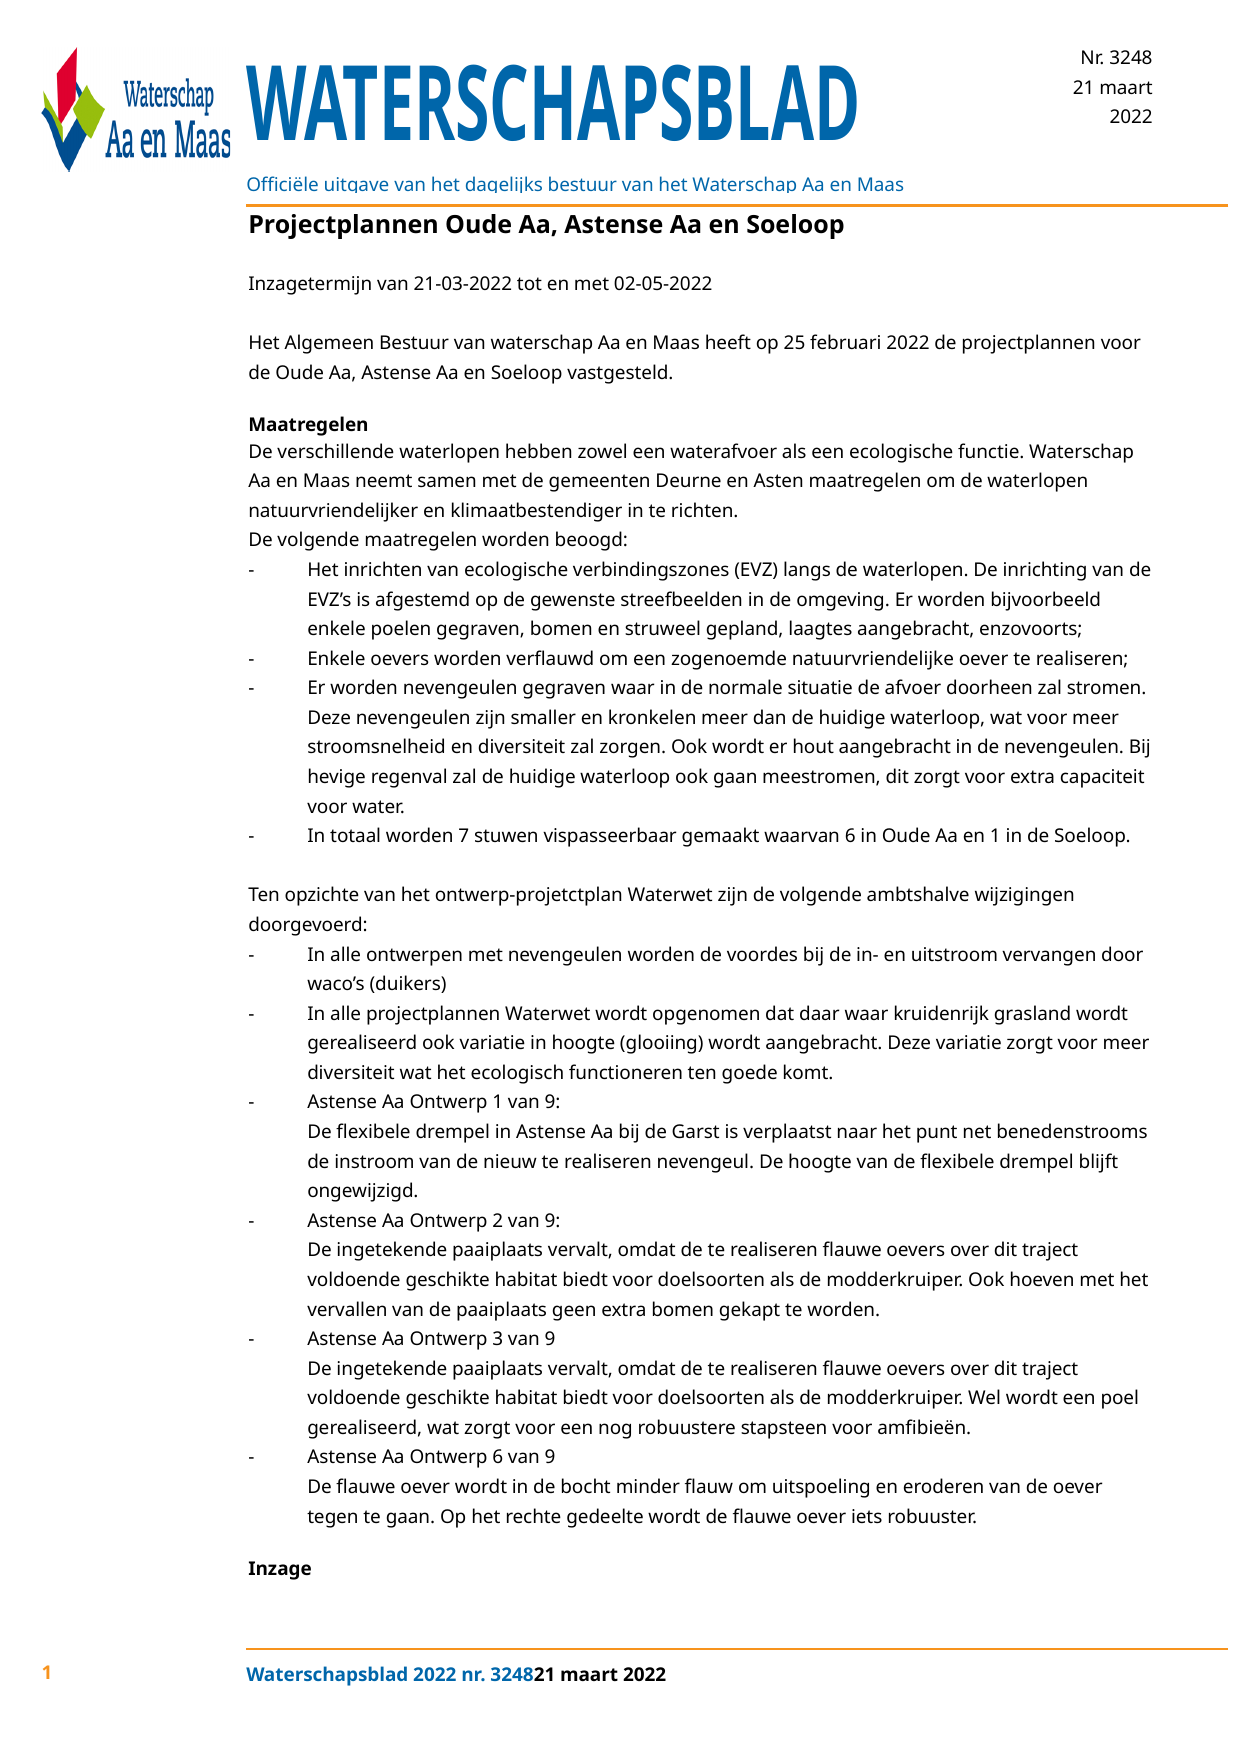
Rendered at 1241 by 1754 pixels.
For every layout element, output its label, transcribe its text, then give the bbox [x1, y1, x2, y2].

text De volgende maatregelen worden beoogd: [248, 527, 1152, 552]
list Het inrichten van ecologische verbindingszones (EVZ) langs de waterlopen. De inrichting van de EVZ’s is afgestemd op de gewenste streefbeelden in de omgeving. Er worden bijvoorbeeld enkele poelen gegraven, bomen en struweel gepland, laagtes aangebracht, enzovoorts; [248, 556, 1152, 641]
text De verschillende waterlopen hebben zowel een waterafvoer als een ecologische functie. Waterschap Aa en Maas neemt samen met de gemeenten Deurne en Asten maatregelen om de waterlopen natuurvriendelijker en klimaatbestendiger in te richten. [248, 438, 1152, 523]
list Astense Aa Ontwerp 1 van 9: [248, 1089, 1152, 1114]
list In alle ontwerpen met nevengeulen worden de voordes bij de in- en uitstroom vervangen door waco’s (duikers) [248, 941, 1152, 996]
list De flexibele drempel in Astense Aa bij de Garst is verplaatst naar het punt net benedenstrooms de instroom van de nieuw te realiseren nevengeul. De hoogte van de flexibele drempel blijft ongewijzigd. [248, 1118, 1152, 1203]
list Enkele oevers worden verflauwd om een zogenoemde natuurvriendelijke oever te realiseren; [248, 645, 1152, 671]
text Het Algemeen Bestuur van waterschap Aa en Maas heeft op 25 februari 2022 de projectplannen voor de Oude Aa, Astense Aa en Soeloop vastgesteld. [248, 329, 1152, 385]
text Projectplannen Oude Aa, Astense Aa en Soeloop [248, 207, 1152, 241]
text Ten opzichte van het ontwerp-projetctplan Waterwet zijn de volgende ambtshalve wijzigingen doorgevoerd: [248, 882, 1152, 937]
text Maatregelen [248, 409, 1152, 438]
list De flauwe oever wordt in de bocht minder flauw om uitspoeling en eroderen van de oever tegen te gaan. Op het rechte gedeelte wordt de flauwe oever iets robuuster. [248, 1473, 1152, 1529]
list De ingetekende paaiplaats vervalt, omdat de te realiseren flauwe oevers over dit traject voldoende geschikte habitat biedt voor doelsoorten als de modderkruiper. Ook hoeven met het vervallen van de paaiplaats geen extra bomen gekapt te worden. [248, 1237, 1152, 1322]
picture [41, 47, 231, 172]
list In alle projectplannen Waterwet wordt opgenomen dat daar waar kruidenrijk grasland wordt gerealiseerd ook variatie in hoogte (glooiing) wordt aangebracht. Deze variatie zorgt voor meer diversiteit wat het ecologisch functioneren ten goede komt. [248, 1000, 1152, 1085]
list Er worden nevengeulen gegraven waar in de normale situatie de afvoer doorheen zal stromen. Deze nevengeulen zijn smaller en kronkelen meer dan de huidige waterloop, wat voor meer stroomsnelheid en diversiteit zal zorgen. Ook wordt er hout aangebracht in de nevengeulen. Bij hevige regenval zal de huidige waterloop ook gaan meestromen, dit zorgt voor extra capaciteit voor water. [248, 674, 1152, 819]
text Inzage [248, 1553, 1152, 1582]
list De ingetekende paaiplaats vervalt, omdat de te realiseren flauwe oevers over dit traject voldoende geschikte habitat biedt voor doelsoorten als de modderkruiper. Wel wordt een poel gerealiseerd, wat zorgt voor een nog robuustere stapsteen voor amfibieën. [248, 1355, 1152, 1440]
text Inzagetermijn van 21-03-2022 tot en met 02-05-2022 [248, 270, 1152, 296]
list Astense Aa Ontwerp 2 van 9: [248, 1207, 1152, 1233]
list Astense Aa Ontwerp 6 van 9 [248, 1444, 1152, 1469]
list Astense Aa Ontwerp 3 van 9 [248, 1325, 1152, 1351]
list In totaal worden 7 stuwen vispasseerbaar gemaakt waarvan 6 in Oude Aa en 1 in de Soeloop. [248, 822, 1152, 848]
